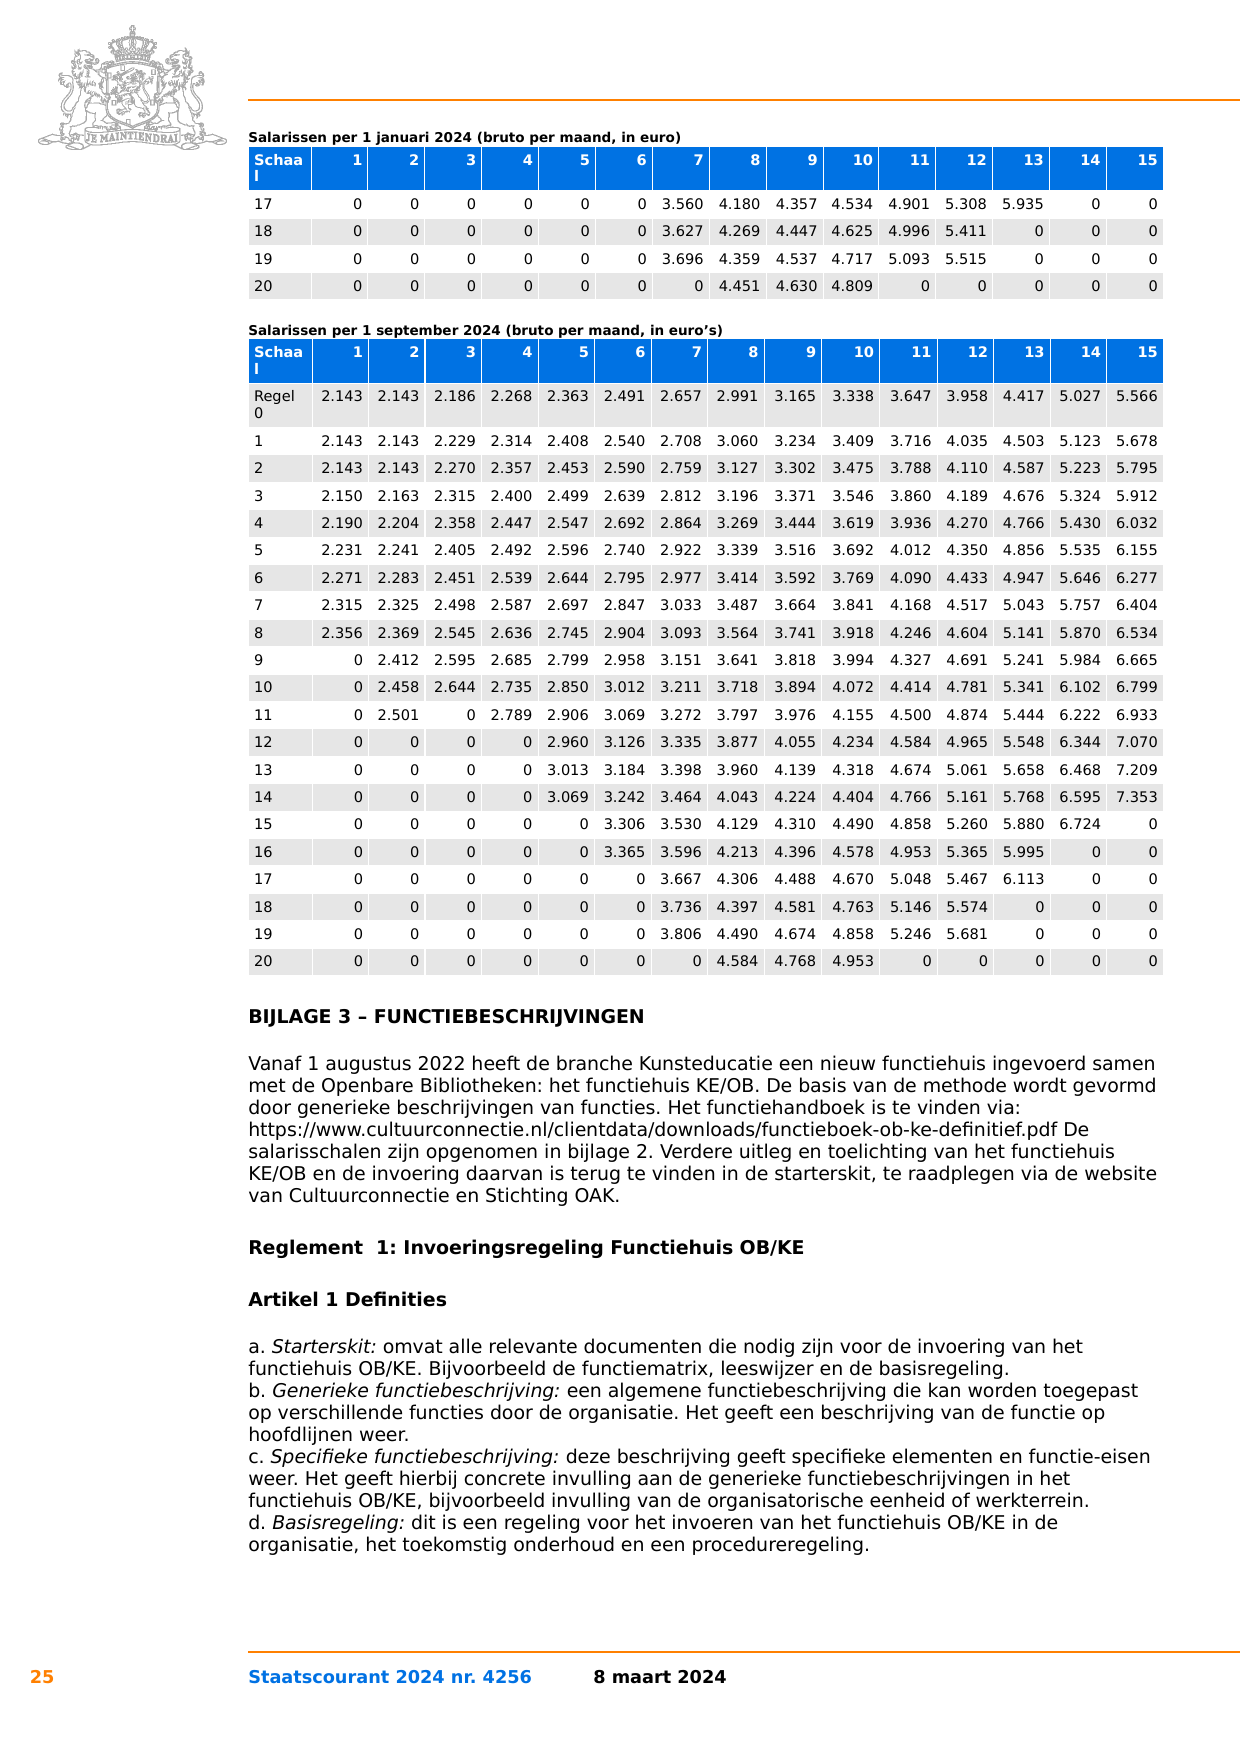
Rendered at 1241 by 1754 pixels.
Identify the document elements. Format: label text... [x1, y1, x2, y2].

table_cell 5.658 [994, 757, 1050, 783]
table_cell 6 [249, 565, 312, 591]
table_cell 0 [426, 784, 481, 811]
table_cell 4.359 [710, 246, 766, 272]
table_cell 4.451 [710, 273, 766, 299]
table_cell 0 [1051, 839, 1106, 865]
table_cell 0 [482, 191, 538, 217]
table_cell 2.795 [595, 565, 651, 591]
table_cell 5.515 [936, 246, 992, 272]
table_cell 2.960 [539, 729, 594, 756]
table_cell 2.740 [595, 538, 651, 564]
table_cell 2.163 [369, 483, 424, 509]
table_cell 4.874 [938, 702, 993, 728]
table_cell 0 [426, 949, 481, 975]
table_cell 8 [708, 339, 764, 383]
table_cell 10 [249, 675, 312, 701]
table_cell 6.222 [1051, 702, 1106, 728]
table_cell 3.647 [880, 384, 937, 427]
table_cell 2.491 [595, 384, 651, 427]
table_cell 0 [369, 839, 424, 865]
table_cell 2.143 [369, 384, 424, 427]
table_cell 2.644 [539, 565, 594, 591]
table_cell 3.242 [595, 784, 651, 811]
table_cell 4.350 [938, 538, 993, 564]
table_cell 2.283 [369, 565, 424, 591]
table_cell 6.665 [1107, 647, 1163, 673]
table_cell 0 [368, 219, 424, 245]
table_cell 4.763 [822, 894, 879, 920]
table_cell 5.548 [994, 729, 1050, 756]
table_cell 3.165 [765, 384, 821, 427]
table_cell 3.841 [822, 593, 879, 619]
table_cell 2.369 [369, 620, 424, 646]
table_cell 2.186 [426, 384, 481, 427]
table_cell 4.213 [708, 839, 764, 865]
table_cell 3.126 [595, 729, 651, 756]
table_cell 4.630 [767, 273, 823, 299]
table_cell 2.492 [482, 538, 538, 564]
table_cell 2.405 [426, 538, 481, 564]
table_cell 0 [1051, 949, 1106, 975]
table_cell 0 [482, 784, 538, 811]
table_cell 6.468 [1051, 757, 1106, 783]
table_cell 2.356 [313, 620, 368, 646]
table_cell 3.958 [938, 384, 993, 427]
table_cell 4.090 [880, 565, 937, 591]
table_cell 5 [249, 538, 312, 564]
table_cell 0 [539, 246, 595, 272]
table_cell 19 [249, 246, 311, 272]
table_cell 8 [710, 147, 766, 190]
table_cell 2.708 [652, 428, 707, 454]
table_cell 4.947 [994, 565, 1050, 591]
table_cell 3.335 [652, 729, 707, 756]
table_cell 3.936 [880, 510, 937, 537]
table_cell 6.724 [1051, 812, 1106, 838]
table_cell 4.414 [880, 675, 937, 701]
table_cell 0 [1107, 812, 1163, 838]
table_cell 0 [313, 921, 368, 947]
table_cell 0 [426, 866, 481, 893]
table_cell 2.270 [426, 455, 481, 482]
table_cell 2.958 [595, 647, 651, 673]
table_cell 2 [369, 339, 424, 383]
table_cell 4.517 [938, 593, 993, 619]
table_cell 2.143 [313, 428, 368, 454]
table_cell 5.260 [938, 812, 993, 838]
table_cell 2.231 [313, 538, 368, 564]
table_cell 19 [249, 921, 312, 947]
table_cell 13 [993, 147, 1049, 190]
table_cell 6 [596, 147, 652, 190]
table_cell 0 [313, 894, 368, 920]
table_cell Regel 0 [249, 384, 312, 427]
table_cell 0 [482, 839, 538, 865]
table_cell 0 [369, 812, 424, 838]
table_cell 0 [368, 273, 424, 299]
table_cell 8 [249, 620, 312, 646]
table_cell 3.718 [708, 675, 764, 701]
table_cell 3.696 [653, 246, 709, 272]
table_cell 4.396 [765, 839, 821, 865]
table_cell 4.766 [880, 784, 937, 811]
table_cell 4.168 [880, 593, 937, 619]
table_cell 0 [312, 219, 367, 245]
table_cell 0 [369, 866, 424, 893]
table_cell 0 [369, 729, 424, 756]
table_cell 6.155 [1107, 538, 1163, 564]
subtitle BIJLAGE 3 – FUNCTIEBESCHRIJVINGEN [248, 1006, 1163, 1028]
table_cell 0 [313, 812, 368, 838]
table_cell 13 [249, 757, 312, 783]
table_cell 3.033 [652, 593, 707, 619]
table_cell 3.060 [708, 428, 764, 454]
table_cell 4.953 [822, 949, 879, 975]
table_cell 4.417 [994, 384, 1050, 427]
table_cell 0 [313, 757, 368, 783]
table_cell 11 [880, 339, 937, 383]
table_cell 0 [653, 273, 709, 299]
table_cell 5.880 [994, 812, 1050, 838]
table_cell 4.043 [708, 784, 764, 811]
table_cell 4.587 [994, 455, 1050, 482]
table_cell 6.032 [1107, 510, 1163, 537]
table_cell 4.581 [765, 894, 821, 920]
table_cell 2.143 [369, 455, 424, 482]
table_cell 2.325 [369, 593, 424, 619]
table_cell 14 [1050, 147, 1106, 190]
table_cell 2.451 [426, 565, 481, 591]
table_cell 6.344 [1051, 729, 1106, 756]
table_cell 5.341 [994, 675, 1050, 701]
table_cell 4.155 [822, 702, 879, 728]
table_cell 2.458 [369, 675, 424, 701]
table_cell 5.678 [1107, 428, 1163, 454]
table_cell 0 [426, 839, 481, 865]
table_cell 0 [482, 812, 538, 838]
table_header Salarissen per 1 september 2024 (bruto per maand, in euro’s) [248, 323, 1163, 338]
table_cell 0 [425, 246, 481, 272]
table_cell 3.692 [822, 538, 879, 564]
table_cell 5.411 [936, 219, 992, 245]
table_cell 3.365 [595, 839, 651, 865]
table_cell 0 [426, 757, 481, 783]
table_cell 4.766 [994, 510, 1050, 537]
table_cell 5.574 [938, 894, 993, 920]
table_cell 4.537 [767, 246, 823, 272]
table_cell 4.996 [879, 219, 935, 245]
table_cell 6.595 [1051, 784, 1106, 811]
table_cell 0 [425, 273, 481, 299]
table_cell 0 [1050, 219, 1106, 245]
table_cell 0 [994, 949, 1050, 975]
table_cell 3.976 [765, 702, 821, 728]
table_cell 3.272 [652, 702, 707, 728]
table_cell 0 [993, 246, 1049, 272]
table_cell 5.048 [880, 866, 937, 893]
table_cell 3.338 [822, 384, 879, 427]
table_cell 3.398 [652, 757, 707, 783]
table_cell 3.716 [880, 428, 937, 454]
table_cell 7 [653, 147, 709, 190]
table_cell 4.578 [822, 839, 879, 865]
table_cell 3.151 [652, 647, 707, 673]
table_cell 2.241 [369, 538, 424, 564]
table_cell 0 [313, 729, 368, 756]
table_cell 5.912 [1107, 483, 1163, 509]
table_cell 0 [369, 894, 424, 920]
text d. Basisregeling: dit is een regeling voor het invoeren van het functiehuis OB/KE in de organisatie, het toekomstig onderhoud en een procedureregeling. [248, 1512, 1163, 1556]
table_cell 7.209 [1107, 757, 1163, 783]
table_cell 3 [425, 147, 481, 190]
table_cell 4.953 [880, 839, 937, 865]
table_cell 0 [369, 921, 424, 947]
table_cell 0 [368, 246, 424, 272]
table_cell 4.310 [765, 812, 821, 838]
table_cell 2.697 [539, 593, 594, 619]
table_cell 0 [313, 647, 368, 673]
table_cell 6.277 [1107, 565, 1163, 591]
table_cell 0 [595, 921, 651, 947]
table_cell 2.799 [539, 647, 594, 673]
table_cell 6 [595, 339, 651, 383]
table_cell 5.061 [938, 757, 993, 783]
table_cell 0 [539, 866, 594, 893]
table_cell 4.357 [767, 191, 823, 217]
table_cell 0 [425, 191, 481, 217]
table_cell 4.035 [938, 428, 993, 454]
table_cell 3.994 [822, 647, 879, 673]
table_cell 4.625 [824, 219, 878, 245]
table_cell 2.190 [313, 510, 368, 537]
table_cell 16 [249, 839, 312, 865]
table_cell 0 [879, 273, 935, 299]
table_cell 3.516 [765, 538, 821, 564]
table_cell 7 [652, 339, 707, 383]
table_cell 18 [249, 219, 311, 245]
table_cell 5.935 [993, 191, 1049, 217]
table_cell 4.072 [822, 675, 879, 701]
table_cell 5.027 [1051, 384, 1106, 427]
subtitle Reglement 1: Invoeringsregeling Functiehuis OB/KE [248, 1237, 1163, 1259]
table_cell 3.564 [708, 620, 764, 646]
table_cell 5.795 [1107, 455, 1163, 482]
table_cell 4.327 [880, 647, 937, 673]
table_cell 0 [312, 246, 367, 272]
table_cell 4 [482, 147, 538, 190]
table_cell 17 [249, 866, 312, 893]
table_cell 3.769 [822, 565, 879, 591]
table_cell 0 [1051, 921, 1106, 947]
table_cell 5.324 [1051, 483, 1106, 509]
table_cell 0 [1050, 273, 1106, 299]
table_cell 3.619 [822, 510, 879, 537]
table_cell 2 [368, 147, 424, 190]
table_cell 0 [312, 191, 367, 217]
table_cell 6.933 [1107, 702, 1163, 728]
table_cell 2.685 [482, 647, 538, 673]
table_cell 4.781 [938, 675, 993, 701]
table_cell 0 [369, 949, 424, 975]
table_cell 2.850 [539, 675, 594, 701]
table_cell 11 [879, 147, 935, 190]
table_cell 3.339 [708, 538, 764, 564]
table_cell 0 [539, 894, 594, 920]
table_cell 3 [426, 339, 481, 383]
table_cell 4.856 [994, 538, 1050, 564]
table_cell 5.681 [938, 921, 993, 947]
table_cell 4.224 [765, 784, 821, 811]
table_cell 4.901 [879, 191, 935, 217]
table_cell 4.397 [708, 894, 764, 920]
table_cell 0 [596, 219, 652, 245]
table_cell 4.490 [822, 812, 879, 838]
table_cell 12 [938, 339, 993, 383]
table_cell 3.211 [652, 675, 707, 701]
table_cell 0 [482, 866, 538, 893]
table_cell 7 [249, 593, 312, 619]
table_cell 3.667 [652, 866, 707, 893]
table_cell 3.596 [652, 839, 707, 865]
table_cell 2.745 [539, 620, 594, 646]
table_cell 5.535 [1051, 538, 1106, 564]
table_cell 0 [880, 949, 937, 975]
table_cell 4.500 [880, 702, 937, 728]
table_cell 2.906 [539, 702, 594, 728]
table_cell 4 [482, 339, 538, 383]
table_cell 9 [767, 147, 823, 190]
table_cell 0 [313, 949, 368, 975]
table_cell 0 [595, 949, 651, 975]
table_cell 2.977 [652, 565, 707, 591]
table_cell 0 [313, 675, 368, 701]
table_cell 2.812 [652, 483, 707, 509]
table_cell 4.180 [710, 191, 766, 217]
table_cell 3.371 [765, 483, 821, 509]
table_cell 2.501 [369, 702, 424, 728]
table_cell 12 [936, 147, 992, 190]
table_cell 0 [1051, 866, 1106, 893]
table_cell 1 [312, 147, 367, 190]
table_cell 3.788 [880, 455, 937, 482]
table_cell 4.858 [822, 921, 879, 947]
table_cell 0 [426, 921, 481, 947]
table_cell 4.433 [938, 565, 993, 591]
table_cell 0 [539, 812, 594, 838]
table_cell 3.069 [539, 784, 594, 811]
table_cell 3.918 [822, 620, 879, 646]
table_cell 10 [822, 339, 879, 383]
table_cell 3.592 [765, 565, 821, 591]
table_cell 4.269 [710, 219, 766, 245]
table_cell 3.012 [595, 675, 651, 701]
table_cell 0 [595, 866, 651, 893]
table_cell 3.269 [708, 510, 764, 537]
table_cell 2.358 [426, 510, 481, 537]
table_cell 5.768 [994, 784, 1050, 811]
table_cell Schaal [249, 339, 312, 383]
table_cell 0 [426, 812, 481, 838]
table_cell 4.858 [880, 812, 937, 838]
table_cell 4.139 [765, 757, 821, 783]
table_cell 2 [249, 455, 312, 482]
table_cell 4.809 [824, 273, 878, 299]
table_cell 14 [249, 784, 312, 811]
table_cell 5.566 [1107, 384, 1163, 427]
table_cell 0 [596, 191, 652, 217]
table_cell 18 [249, 894, 312, 920]
table_cell 5.241 [994, 647, 1050, 673]
table_cell 2.595 [426, 647, 481, 673]
table_cell 9 [765, 339, 821, 383]
table_cell 4.318 [822, 757, 879, 783]
table_cell 5.308 [936, 191, 992, 217]
picture [38, 25, 227, 150]
table_cell 2.587 [482, 593, 538, 619]
table_cell 2.644 [426, 675, 481, 701]
table_cell 5.870 [1051, 620, 1106, 646]
table_cell 4.129 [708, 812, 764, 838]
table_cell 2.539 [482, 565, 538, 591]
table_cell 2.315 [426, 483, 481, 509]
table_cell 2.143 [369, 428, 424, 454]
table_cell 4.490 [708, 921, 764, 947]
table_cell 4.055 [765, 729, 821, 756]
table_cell 0 [482, 273, 538, 299]
table_cell 0 [1050, 191, 1106, 217]
table_cell 4.246 [880, 620, 937, 646]
table_cell 3.860 [880, 483, 937, 509]
table_cell 2.204 [369, 510, 424, 537]
text Vanaf 1 augustus 2022 heeft de branche Kunsteducatie een nieuw functiehuis ingevoerd samen met de Openbare Bibliotheken: het functiehuis KE/OB. De basis van de methode wordt gevormd door generieke beschrijvingen van functies. Het functiehandboek is te vinden via: https://www.cultuurconnectie.nl/clientdata/downloads/functieboek-ob-ke-definitief.pdf De salarisschalen zijn opgenomen in bijlage 2. Verdere uitleg en toelichting van het functiehuis KE/OB en de invoering daarvan is terug te vinden in de starterskit, te raadplegen via de website van Cultuurconnectie en Stichting OAK. [248, 1053, 1163, 1207]
table_cell 5.444 [994, 702, 1050, 728]
table_cell 4.768 [765, 949, 821, 975]
table_cell 5.646 [1051, 565, 1106, 591]
table_cell 0 [1107, 894, 1163, 920]
table_cell 0 [482, 246, 538, 272]
table_cell 4.674 [765, 921, 821, 947]
table_cell 5.995 [994, 839, 1050, 865]
table_cell 2.547 [539, 510, 594, 537]
table_cell 2.314 [482, 428, 538, 454]
table_cell 4.584 [708, 949, 764, 975]
table_cell 4.534 [824, 191, 878, 217]
table_cell 6.113 [994, 866, 1050, 893]
table_cell 4.234 [822, 729, 879, 756]
table_cell Schaal [249, 147, 311, 190]
table_cell 2.357 [482, 455, 538, 482]
table_cell 0 [994, 894, 1050, 920]
table_cell 2.408 [539, 428, 594, 454]
table_cell 3.306 [595, 812, 651, 838]
table_cell 15 [1107, 147, 1163, 190]
table_cell 3.464 [652, 784, 707, 811]
table_cell 0 [426, 729, 481, 756]
table_cell 0 [482, 894, 538, 920]
table_cell 2.636 [482, 620, 538, 646]
table_cell 0 [425, 219, 481, 245]
table_cell 4.670 [822, 866, 879, 893]
table_cell 7.070 [1107, 729, 1163, 756]
table_cell 0 [313, 839, 368, 865]
table_cell 2.540 [595, 428, 651, 454]
table_cell 2.545 [426, 620, 481, 646]
table_cell 5.467 [938, 866, 993, 893]
table_cell 2.315 [313, 593, 368, 619]
table_cell 4.691 [938, 647, 993, 673]
table_cell 3.806 [652, 921, 707, 947]
table_cell 0 [426, 894, 481, 920]
table_cell 2.590 [595, 455, 651, 482]
table_cell 0 [938, 949, 993, 975]
table_cell 0 [539, 273, 595, 299]
table_cell 4.270 [938, 510, 993, 537]
table_cell 0 [539, 949, 594, 975]
table_cell 0 [312, 273, 367, 299]
table_cell 0 [539, 191, 595, 217]
table_cell 0 [1107, 246, 1163, 272]
table_cell 3.196 [708, 483, 764, 509]
table_cell 12 [249, 729, 312, 756]
table_cell 3.013 [539, 757, 594, 783]
table_cell 3.818 [765, 647, 821, 673]
table_cell 15 [1107, 339, 1163, 383]
table_cell 2.735 [482, 675, 538, 701]
table_cell 4.717 [824, 246, 878, 272]
table_cell 3.530 [652, 812, 707, 838]
subtitle Artikel 1 Definities [248, 1289, 1163, 1311]
table_cell 2.596 [539, 538, 594, 564]
table_cell 2.499 [539, 483, 594, 509]
table_cell 0 [482, 949, 538, 975]
table_cell 2.922 [652, 538, 707, 564]
table_cell 3.560 [653, 191, 709, 217]
table_cell 2.639 [595, 483, 651, 509]
table_cell 0 [596, 246, 652, 272]
table_cell 4.110 [938, 455, 993, 482]
table_cell 0 [652, 949, 707, 975]
table_cell 15 [249, 812, 312, 838]
table_cell 4.676 [994, 483, 1050, 509]
table_cell 0 [1107, 273, 1163, 299]
table_cell 6.404 [1107, 593, 1163, 619]
table_cell 2.363 [539, 384, 594, 427]
table_cell 0 [539, 921, 594, 947]
table_cell 4.012 [880, 538, 937, 564]
table_cell 1 [249, 428, 312, 454]
table_cell 2.498 [426, 593, 481, 619]
table_cell 4.488 [765, 866, 821, 893]
table_cell 4.965 [938, 729, 993, 756]
table_cell 0 [539, 219, 595, 245]
table_cell 5.757 [1051, 593, 1106, 619]
table_cell 4.404 [822, 784, 879, 811]
table_cell 0 [313, 702, 368, 728]
table_cell 3.302 [765, 455, 821, 482]
table_cell 20 [249, 273, 311, 299]
table_cell 0 [1107, 921, 1163, 947]
table_cell 0 [1107, 949, 1163, 975]
table_cell 0 [539, 839, 594, 865]
table_cell 2.453 [539, 455, 594, 482]
table_cell 0 [1107, 839, 1163, 865]
table_cell 13 [994, 339, 1050, 383]
table_cell 0 [482, 219, 538, 245]
table_cell 5 [539, 339, 594, 383]
table_cell 11 [249, 702, 312, 728]
table_cell 4.584 [880, 729, 937, 756]
table_cell 0 [369, 784, 424, 811]
table_cell 5.223 [1051, 455, 1106, 482]
table_cell 14 [1051, 339, 1106, 383]
table_cell 2.143 [313, 455, 368, 482]
text c. Specifieke functiebeschrijving: deze beschrijving geeft specifieke elementen en functie-eisen weer. Het geeft hierbij concrete invulling aan de generieke functiebeschrijvingen in het functiehuis OB/KE, bijvoorbeeld invulling van de organisatorische eenheid of werkterrein. [248, 1446, 1163, 1512]
table_cell 5.246 [880, 921, 937, 947]
table_cell 2.229 [426, 428, 481, 454]
table_cell 4.503 [994, 428, 1050, 454]
table_cell 3.414 [708, 565, 764, 591]
table_cell 5.146 [880, 894, 937, 920]
table_cell 3.184 [595, 757, 651, 783]
table_cell 3.736 [652, 894, 707, 920]
table_cell 0 [595, 894, 651, 920]
table_cell 0 [482, 729, 538, 756]
table_cell 5.161 [938, 784, 993, 811]
table_cell 2.150 [313, 483, 368, 509]
table_cell 6.799 [1107, 675, 1163, 701]
table_cell 5.141 [994, 620, 1050, 646]
table_cell 5.093 [879, 246, 935, 272]
table_cell 3.444 [765, 510, 821, 537]
table_cell 2.789 [482, 702, 538, 728]
table_cell 3.741 [765, 620, 821, 646]
table_cell 0 [482, 921, 538, 947]
table_cell 3.960 [708, 757, 764, 783]
table_cell 5.984 [1051, 647, 1106, 673]
table_cell 2.847 [595, 593, 651, 619]
table_cell 3.409 [822, 428, 879, 454]
table_cell 5.430 [1051, 510, 1106, 537]
text a. Starterskit: omvat alle relevante documenten die nodig zijn voor de invoering van het functiehuis OB/KE. Bijvoorbeeld de functiematrix, leeswijzer en de basisregeling. [248, 1336, 1163, 1380]
text b. Generieke functiebeschrijving: een algemene functiebeschrijving die kan worden toegepast op verschillende functies door de organisatie. Het geeft een beschrijving van de functie op hoofdlijnen weer. [248, 1380, 1163, 1446]
table_cell 5.123 [1051, 428, 1106, 454]
table_cell 7.353 [1107, 784, 1163, 811]
table_cell 20 [249, 949, 312, 975]
table_cell 2.447 [482, 510, 538, 537]
table_cell 2.268 [482, 384, 538, 427]
table_cell 0 [994, 921, 1050, 947]
table_cell 3.234 [765, 428, 821, 454]
table_cell 0 [313, 784, 368, 811]
table_cell 4.674 [880, 757, 937, 783]
table_cell 2.864 [652, 510, 707, 537]
table_cell 0 [1107, 191, 1163, 217]
table_cell 3.627 [653, 219, 709, 245]
table_cell 0 [426, 702, 481, 728]
table_cell 0 [596, 273, 652, 299]
table_cell 10 [824, 147, 878, 190]
table_cell 3.487 [708, 593, 764, 619]
table_cell 3.127 [708, 455, 764, 482]
table_cell 5 [539, 147, 595, 190]
table_cell 3.093 [652, 620, 707, 646]
table_cell 4.189 [938, 483, 993, 509]
table_cell 3.877 [708, 729, 764, 756]
table_cell 4.306 [708, 866, 764, 893]
table_cell 0 [1107, 219, 1163, 245]
table_cell 3.069 [595, 702, 651, 728]
table_cell 3.641 [708, 647, 764, 673]
table_cell 0 [1107, 866, 1163, 893]
table_cell 0 [993, 273, 1049, 299]
table_cell 4.447 [767, 219, 823, 245]
table_cell 2.759 [652, 455, 707, 482]
table_cell 5.365 [938, 839, 993, 865]
table_cell 2.271 [313, 565, 368, 591]
table_cell 0 [1050, 246, 1106, 272]
table_cell 2.412 [369, 647, 424, 673]
table_cell 0 [313, 866, 368, 893]
table_cell 0 [368, 191, 424, 217]
table_cell 2.692 [595, 510, 651, 537]
table_cell 0 [482, 757, 538, 783]
table_cell 3 [249, 483, 312, 509]
table_cell 4.604 [938, 620, 993, 646]
table_cell 2.991 [708, 384, 764, 427]
table_cell 2.400 [482, 483, 538, 509]
table_cell 6.534 [1107, 620, 1163, 646]
table_cell 3.894 [765, 675, 821, 701]
table_cell 3.475 [822, 455, 879, 482]
table_header Salarissen per 1 januari 2024 (bruto per maand, in euro) [248, 130, 1163, 146]
table_cell 9 [249, 647, 312, 673]
table_cell 2.657 [652, 384, 707, 427]
table_cell 0 [369, 757, 424, 783]
table_cell 3.797 [708, 702, 764, 728]
table_cell 17 [249, 191, 311, 217]
table_cell 1 [313, 339, 368, 383]
table_cell 3.546 [822, 483, 879, 509]
table_cell 0 [936, 273, 992, 299]
table_cell 5.043 [994, 593, 1050, 619]
table_cell 6.102 [1051, 675, 1106, 701]
table_cell 4 [249, 510, 312, 537]
table_cell 3.664 [765, 593, 821, 619]
table_cell 2.143 [313, 384, 368, 427]
table_cell 0 [993, 219, 1049, 245]
table_cell 0 [1051, 894, 1106, 920]
table_cell 2.904 [595, 620, 651, 646]
